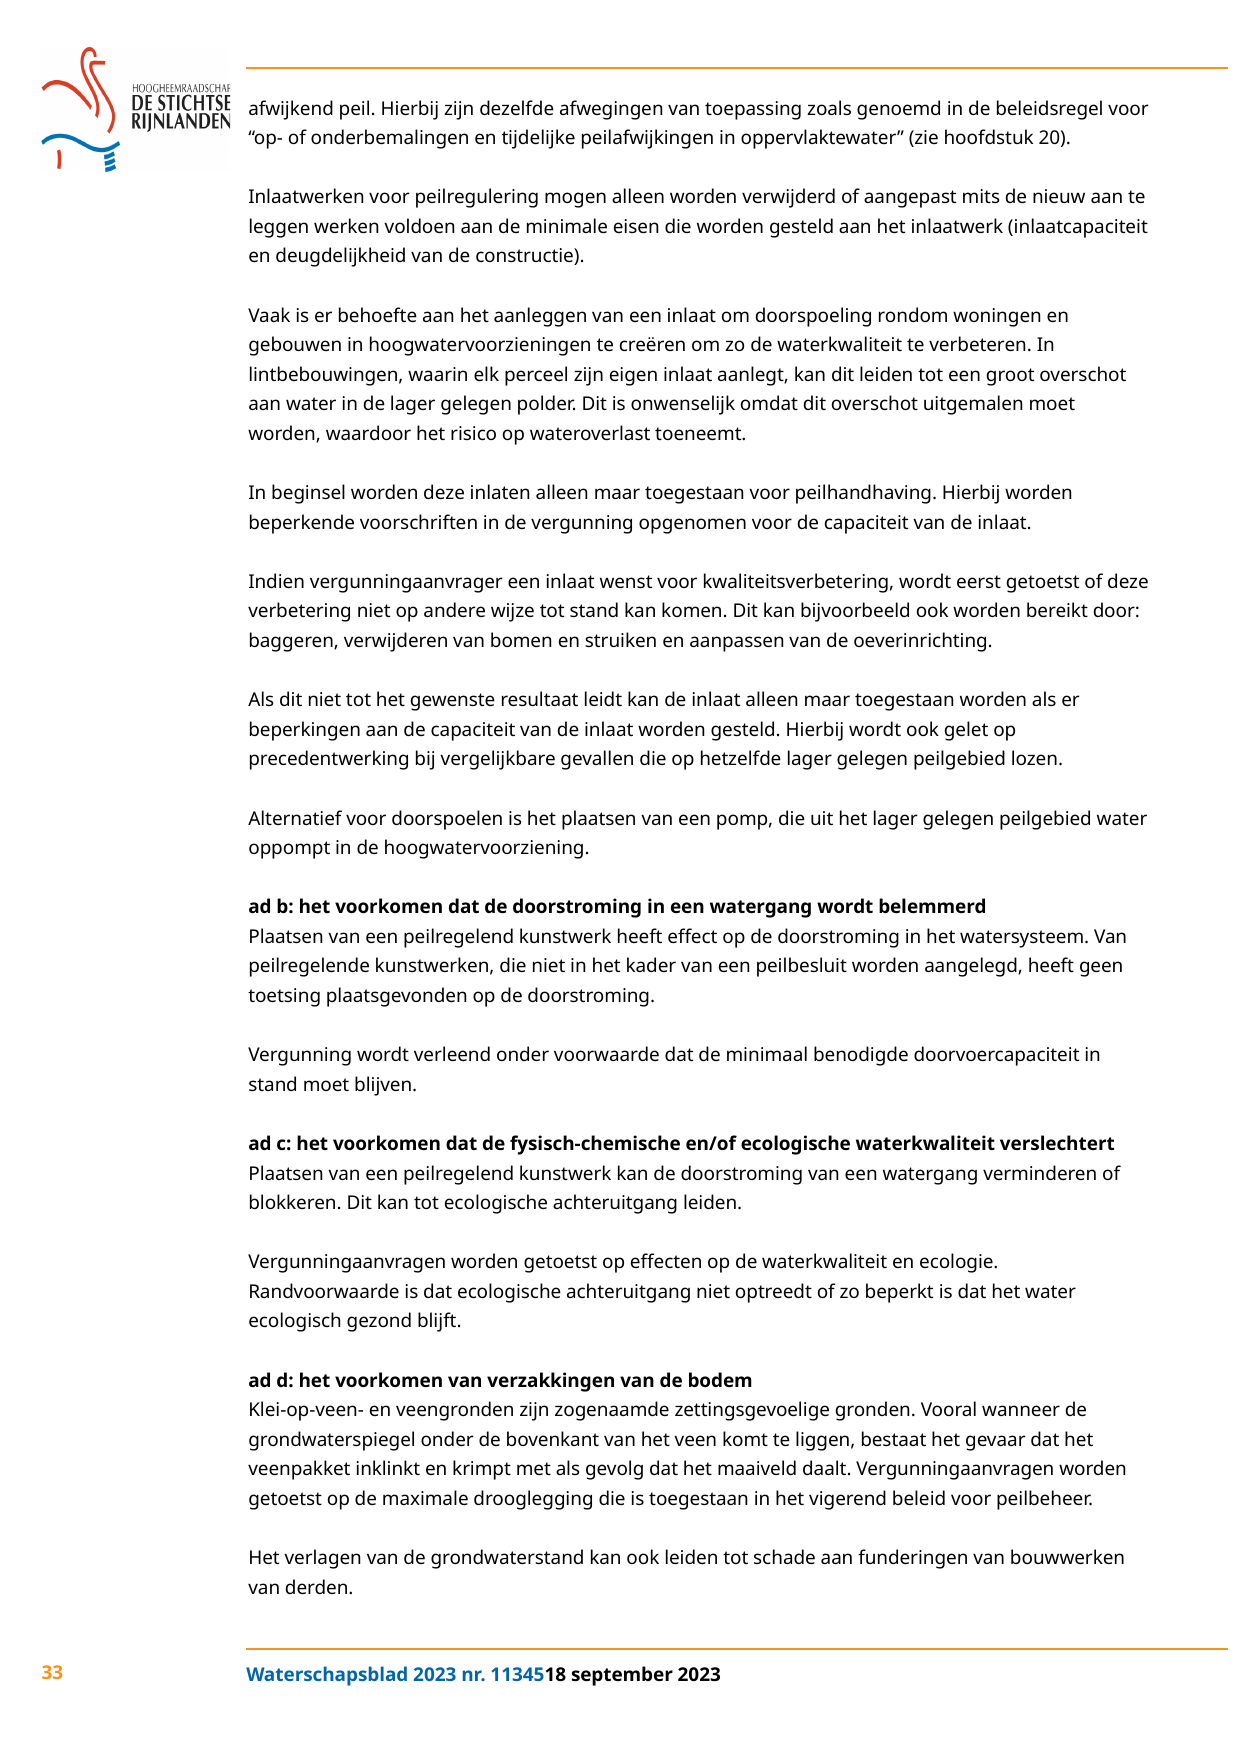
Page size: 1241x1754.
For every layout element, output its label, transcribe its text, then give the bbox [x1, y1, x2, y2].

text Plaatsen van een peilregelend kunstwerk heeft effect op de doorstroming in het watersysteem. Van peilregelende kunstwerken, die niet in het kader van een peilbesluit worden aangelegd, heeft geen toetsing plaatsgevonden op de doorstroming. [248, 923, 1152, 1008]
text In beginsel worden deze inlaten alleen maar toegestaan voor peilhandhaving. Hierbij worden beperkende voorschriften in de vergunning opgenomen voor de capaciteit van de inlaat. [248, 479, 1152, 535]
text Als dit niet tot het gewenste resultaat leidt kan de inlaat alleen maar toegestaan worden als er beperkingen aan de capaciteit van de inlaat worden gesteld. Hierbij wordt ook gelet op precedentwerking bij vergelijkbare gevallen die op hetzelfde lager gelegen peilgebied lozen. [248, 686, 1152, 771]
text ad b: het voorkomen dat de doorstroming in een watergang wordt belemmerd [248, 893, 1152, 919]
text Inlaatwerken voor peilregulering mogen alleen worden verwijderd of aangepast mits de nieuw aan te leggen werken voldoen aan de minimale eisen die worden gesteld aan het inlaatwerk (inlaatcapaciteit en deugdelijkheid van de constructie). [248, 183, 1152, 268]
text Alternatief voor doorspoelen is het plaatsen van een pomp, die uit het lager gelegen peilgebied water oppompt in de hoogwatervoorziening. [248, 805, 1152, 860]
text Indien vergunningaanvrager een inlaat wenst voor kwaliteitsverbetering, wordt eerst getoetst of deze verbetering niet op andere wijze tot stand kan komen. Dit kan bijvoorbeeld ook worden bereikt door: baggeren, verwijderen van bomen en struiken en aanpassen van de oeverinrichting. [248, 568, 1152, 653]
text ad c: het voorkomen dat de fysisch-chemische en/of ecologische waterkwaliteit verslechtert [248, 1130, 1152, 1156]
picture [41, 47, 231, 172]
text Vergunning wordt verleend onder voorwaarde dat de minimaal benodigde doorvoercapaciteit in stand moet blijven. [248, 1041, 1152, 1097]
text Het verlagen van de grondwaterstand kan ook leiden tot schade aan funderingen van bouwwerken van derden. [248, 1544, 1152, 1600]
text Klei-op-veen- en veengronden zijn zogenaamde zettingsgevoelige gronden. Vooral wanneer de grondwaterspiegel onder de bovenkant van het veen komt te liggen, bestaat het gevaar dat het veenpakket inklinkt en krimpt met als gevolg dat het maaiveld daalt. Vergunningaanvragen worden getoetst op de maximale drooglegging die is toegestaan in het vigerend beleid voor peilbeheer. [248, 1396, 1152, 1511]
text afwijkend peil. Hierbij zijn dezelfde afwegingen van toepassing zoals genoemd in de beleidsregel voor “op- of onderbemalingen en tijdelijke peilafwijkingen in oppervlaktewater” (zie hoofdstuk 20). [248, 95, 1152, 150]
text Plaatsen van een peilregelend kunstwerk kan de doorstroming van een watergang verminderen of blokkeren. Dit kan tot ecologische achteruitgang leiden. [248, 1160, 1152, 1215]
text ad d: het voorkomen van verzakkingen van de bodem [248, 1367, 1152, 1393]
text Vaak is er behoefte aan het aanleggen van een inlaat om doorspoeling rondom woningen en gebouwen in hoogwatervoorzieningen te creëren om zo de waterkwaliteit te verbeteren. In lintbebouwingen, waarin elk perceel zijn eigen inlaat aanlegt, kan dit leiden tot een groot overschot aan water in de lager gelegen polder. Dit is onwenselijk omdat dit overschot uitgemalen moet worden, waardoor het risico op wateroverlast toeneemt. [248, 302, 1152, 446]
text Vergunningaanvragen worden getoetst op effecten op de waterkwaliteit en ecologie. Randvoorwaarde is dat ecologische achteruitgang niet optreedt of zo beperkt is dat het water ecologisch gezond blijft. [248, 1248, 1152, 1333]
